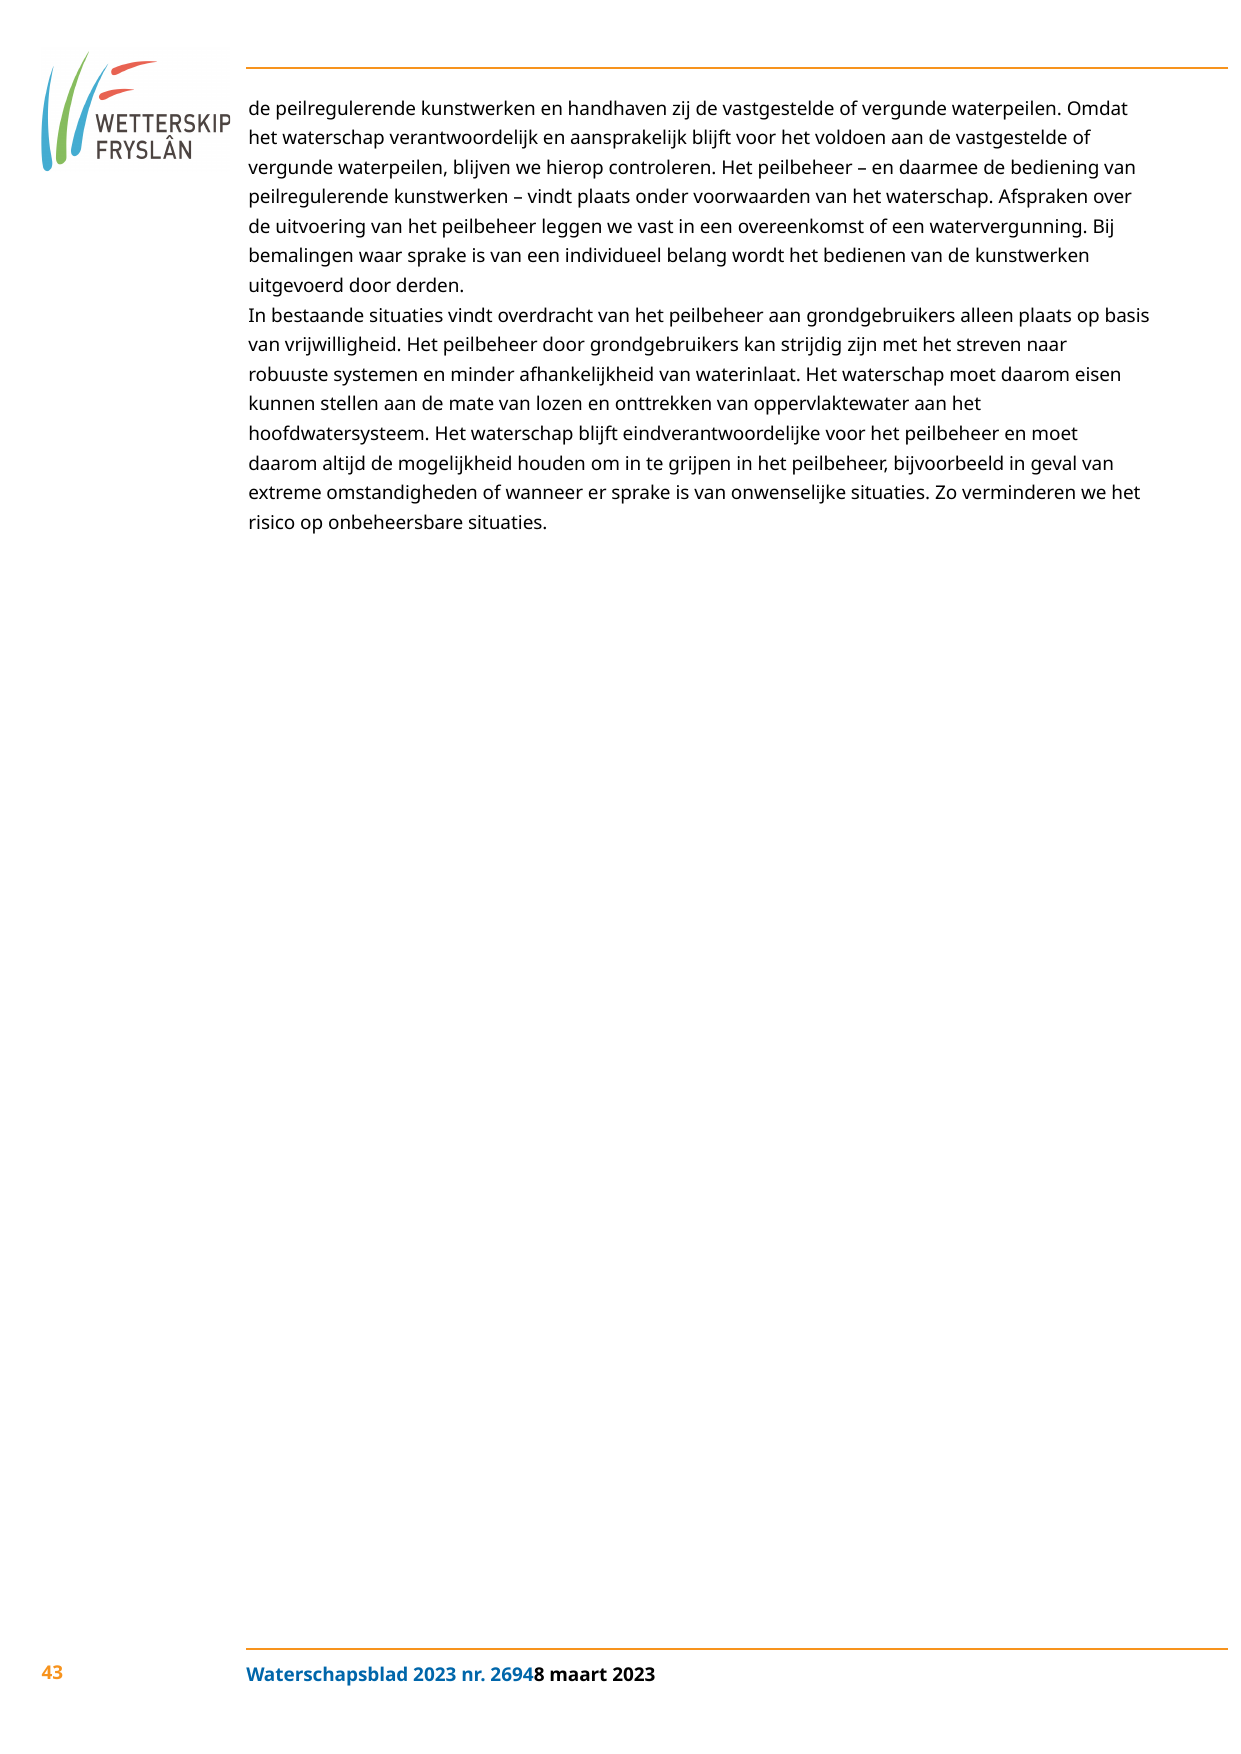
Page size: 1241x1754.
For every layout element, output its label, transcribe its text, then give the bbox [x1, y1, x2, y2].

text In bestaande situaties vindt overdracht van het peilbeheer aan grondgebruikers alleen plaats op basis van vrijwilligheid. Het peilbeheer door grondgebruikers kan strijdig zijn met het streven naar robuuste systemen en minder afhankelijkheid van waterinlaat. Het waterschap moet daarom eisen kunnen stellen aan de mate van lozen en onttrekken van oppervlaktewater aan het hoofdwatersysteem. Het waterschap blijft eindverantwoordelijke voor het peilbeheer en moet daarom altijd de mogelijkheid houden om in te grijpen in het peilbeheer, bijvoorbeeld in geval van extreme omstandigheden of wanneer er sprake is van onwenselijke situaties. Zo verminderen we het risico op onbeheersbare situaties. [248, 302, 1152, 535]
text de peilregulerende kunstwerken en handhaven zij de vastgestelde of vergunde waterpeilen. Omdat het waterschap verantwoordelijk en aansprakelijk blijft voor het voldoen aan de vastgestelde of vergunde waterpeilen, blijven we hierop controleren. Het peilbeheer – en daarmee de bediening van peilregulerende kunstwerken – vindt plaats onder voorwaarden van het waterschap. Afspraken over de uitvoering van het peilbeheer leggen we vast in een overeenkomst of een watervergunning. Bij bemalingen waar sprake is van een individueel belang wordt het bedienen van de kunstwerken uitgevoerd door derden. [248, 95, 1152, 298]
picture [41, 47, 231, 172]
